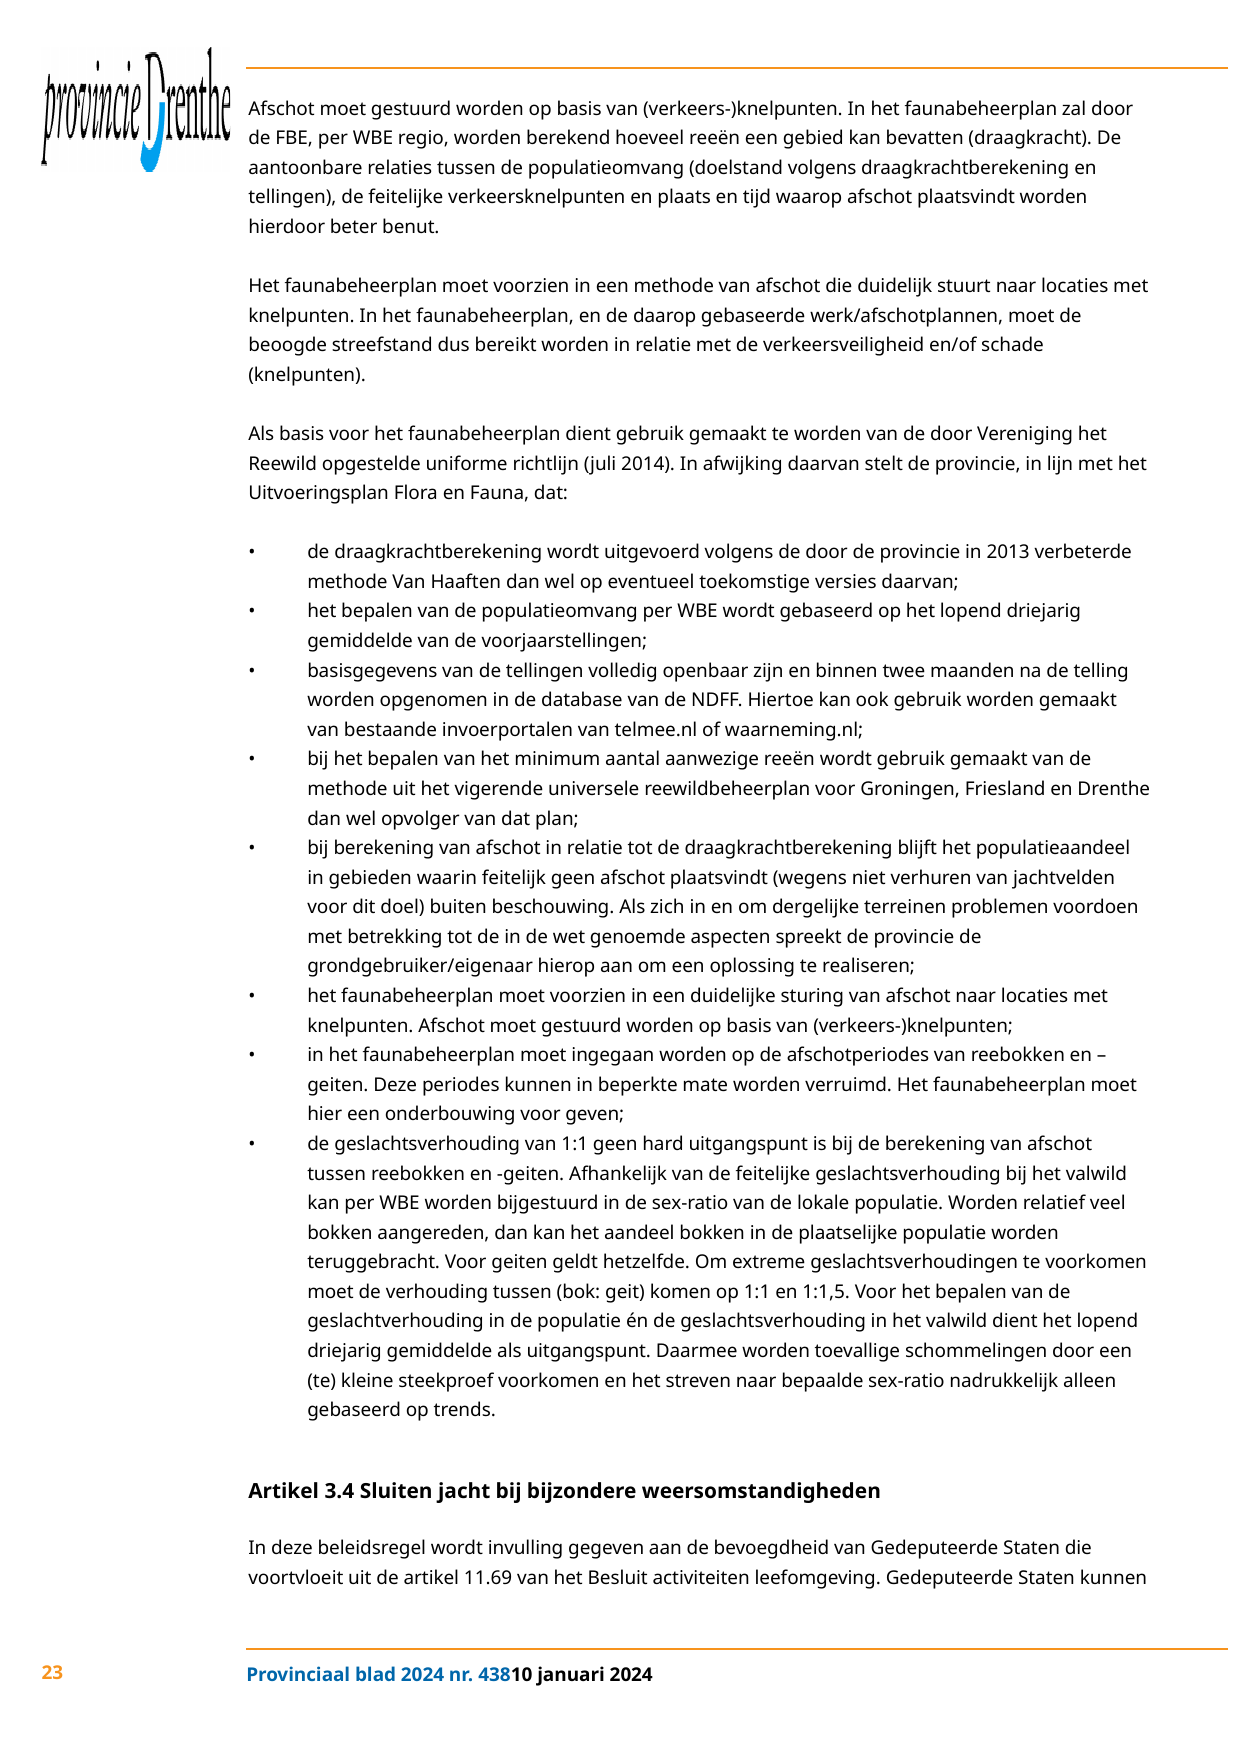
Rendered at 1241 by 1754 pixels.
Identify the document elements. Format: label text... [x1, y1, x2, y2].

text Afschot moet gestuurd worden op basis van (verkeers‐)knelpunten. In het faunabeheerplan zal door de FBE, per WBE regio, worden berekend hoeveel reeën een gebied kan bevatten (draagkracht). De aantoonbare relaties tussen de populatieomvang (doelstand volgens draagkrachtberekening en tellingen), de feitelijke verkeersknelpunten en plaats en tijd waarop afschot plaatsvindt worden hierdoor beter benut. [248, 95, 1152, 239]
text Het faunabeheerplan moet voorzien in een methode van afschot die duidelijk stuurt naar locaties met knelpunten. In het faunabeheerplan, en de daarop gebaseerde werk/afschotplannen, moet de beoogde streefstand dus bereikt worden in relatie met de verkeersveiligheid en/of schade (knelpunten). [248, 272, 1152, 387]
list bij berekening van afschot in relatie tot de draagkrachtberekening blijft het populatieaandeel in gebieden waarin feitelijk geen afschot plaatsvindt (wegens niet verhuren van jachtvelden voor dit doel) buiten beschouwing. Als zich in en om dergelijke terreinen problemen voordoen met betrekking tot de in de wet genoemde aspecten spreekt de provincie de grondgebruiker/eigenaar hierop aan om een oplossing te realiseren; [248, 834, 1152, 978]
text In deze beleidsregel wordt invulling gegeven aan de bevoegdheid van Gedeputeerde Staten die voortvloeit uit de artikel 11.69 van het Besluit activiteiten leefomgeving. Gedeputeerde Staten kunnen [248, 1534, 1152, 1590]
list de geslachtsverhouding van 1:1 geen hard uitgangspunt is bij de berekening van afschot tussen reebokken en ‐geiten. Afhankelijk van de feitelijke geslachtsverhouding bij het valwild kan per WBE worden bijgestuurd in de sex‐ratio van de lokale populatie. Worden relatief veel bokken aangereden, dan kan het aandeel bokken in de plaatselijke populatie worden teruggebracht. Voor geiten geldt hetzelfde. Om extreme geslachtsverhoudingen te voorkomen moet de verhouding tussen (bok: geit) komen op 1:1 en 1:1,5. Voor het bepalen van de geslachtverhouding in de populatie én de geslachtsverhouding in het valwild dient het lopend driejarig gemiddelde als uitgangspunt. Daarmee worden toevallige schommelingen door een (te) kleine steekproef voorkomen en het streven naar bepaalde sex‐ratio nadrukkelijk alleen gebaseerd op trends. [248, 1130, 1152, 1422]
list basisgegevens van de tellingen volledig openbaar zijn en binnen twee maanden na de telling worden opgenomen in de database van de NDFF. Hiertoe kan ook gebruik worden gemaakt van bestaande invoerportalen van telmee.nl of waarneming.nl; [248, 657, 1152, 742]
text Artikel 3.4 Sluiten jacht bij bijzondere weersomstandigheden [248, 1476, 1152, 1505]
list in het faunabeheerplan moet ingegaan worden op de afschotperiodes van reebokken en –geiten. Deze periodes kunnen in beperkte mate worden verruimd. Het faunabeheerplan moet hier een onderbouwing voor geven; [248, 1041, 1152, 1126]
list bij het bepalen van het minimum aantal aanwezige reeën wordt gebruik gemaakt van de methode uit het vigerende universele reewildbeheerplan voor Groningen, Friesland en Drenthe dan wel opvolger van dat plan; [248, 746, 1152, 831]
text Als basis voor het faunabeheerplan dient gebruik gemaakt te worden van de door Vereniging het Reewild opgestelde uniforme richtlijn (juli 2014). In afwijking daarvan stelt de provincie, in lijn met het Uitvoeringsplan Flora en Fauna, dat: [248, 420, 1152, 505]
list het faunabeheerplan moet voorzien in een duidelijke sturing van afschot naar locaties met knelpunten. Afschot moet gestuurd worden op basis van (verkeers‐)knelpunten; [248, 982, 1152, 1038]
picture [41, 47, 231, 172]
list de draagkrachtberekening wordt uitgevoerd volgens de door de provincie in 2013 verbeterde methode Van Haaften dan wel op eventueel toekomstige versies daarvan; [248, 538, 1152, 594]
list het bepalen van de populatieomvang per WBE wordt gebaseerd op het lopend driejarig gemiddelde van de voorjaarstellingen; [248, 598, 1152, 653]
